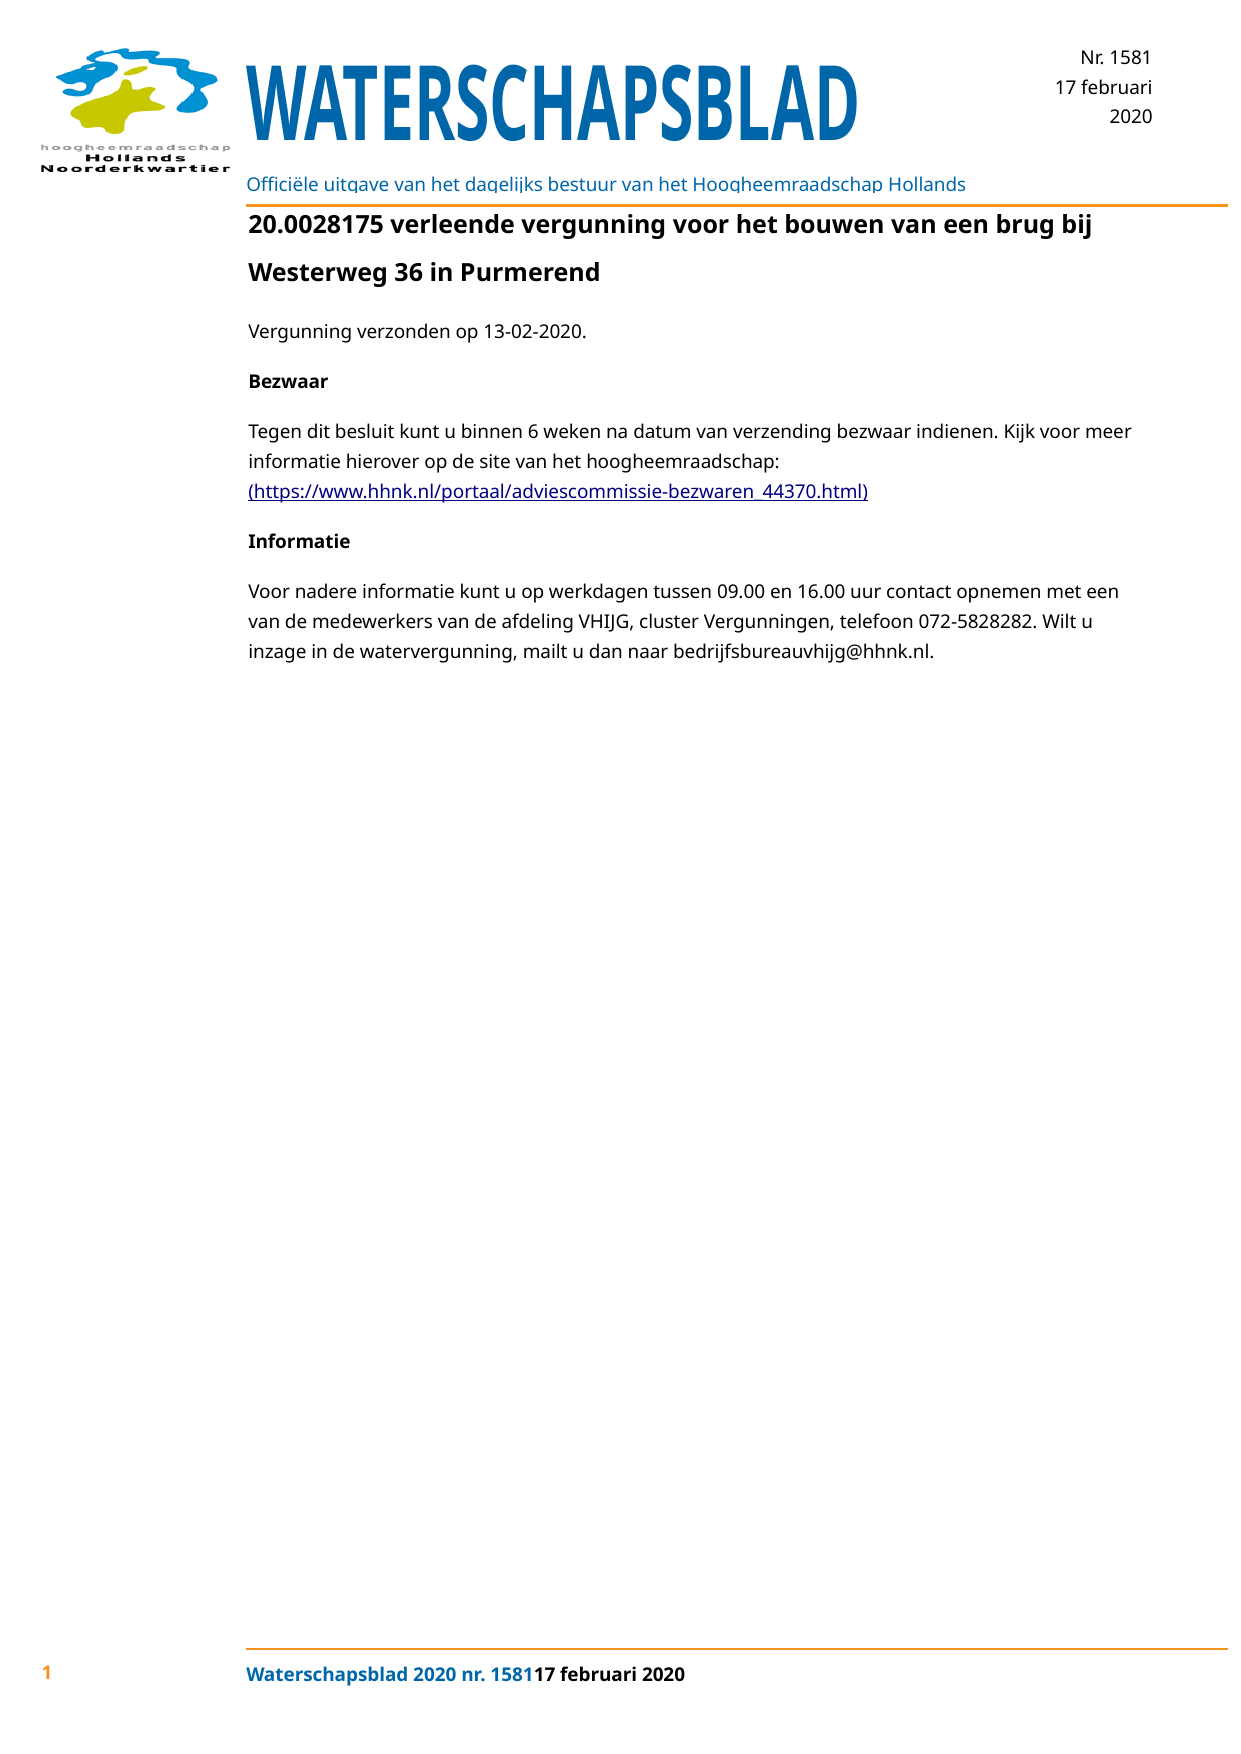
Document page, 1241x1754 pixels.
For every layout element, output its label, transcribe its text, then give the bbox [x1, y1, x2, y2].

text Tegen dit besluit kunt u binnen 6 weken na datum van verzending bezwaar indienen. Kijk voor meer informatie hierover op de site van het hoogheemraadschap: (https://www.hhnk.nl/portaal/adviescommissie-bezwaren_44370.html) [248, 419, 1152, 504]
text Bezwaar [248, 368, 1152, 394]
text Informatie [248, 528, 1152, 554]
text Voor nadere informatie kunt u op werkdagen tussen 09.00 en 16.00 uur contact opnemen met een van de medewerkers van de afdeling VHIJG, cluster Vergunningen, telefoon 072-5828282. Wilt u inzage in de watervergunning, mailt u dan naar bedrijfsbureauvhijg@hhnk.nl. [248, 579, 1152, 664]
picture [41, 47, 231, 172]
text 20.0028175 verleende vergunning voor het bouwen van een brug bij Westerweg 36 in Purmerend [248, 207, 1152, 288]
text Vergunning verzonden op 13-02-2020. [248, 318, 1152, 344]
